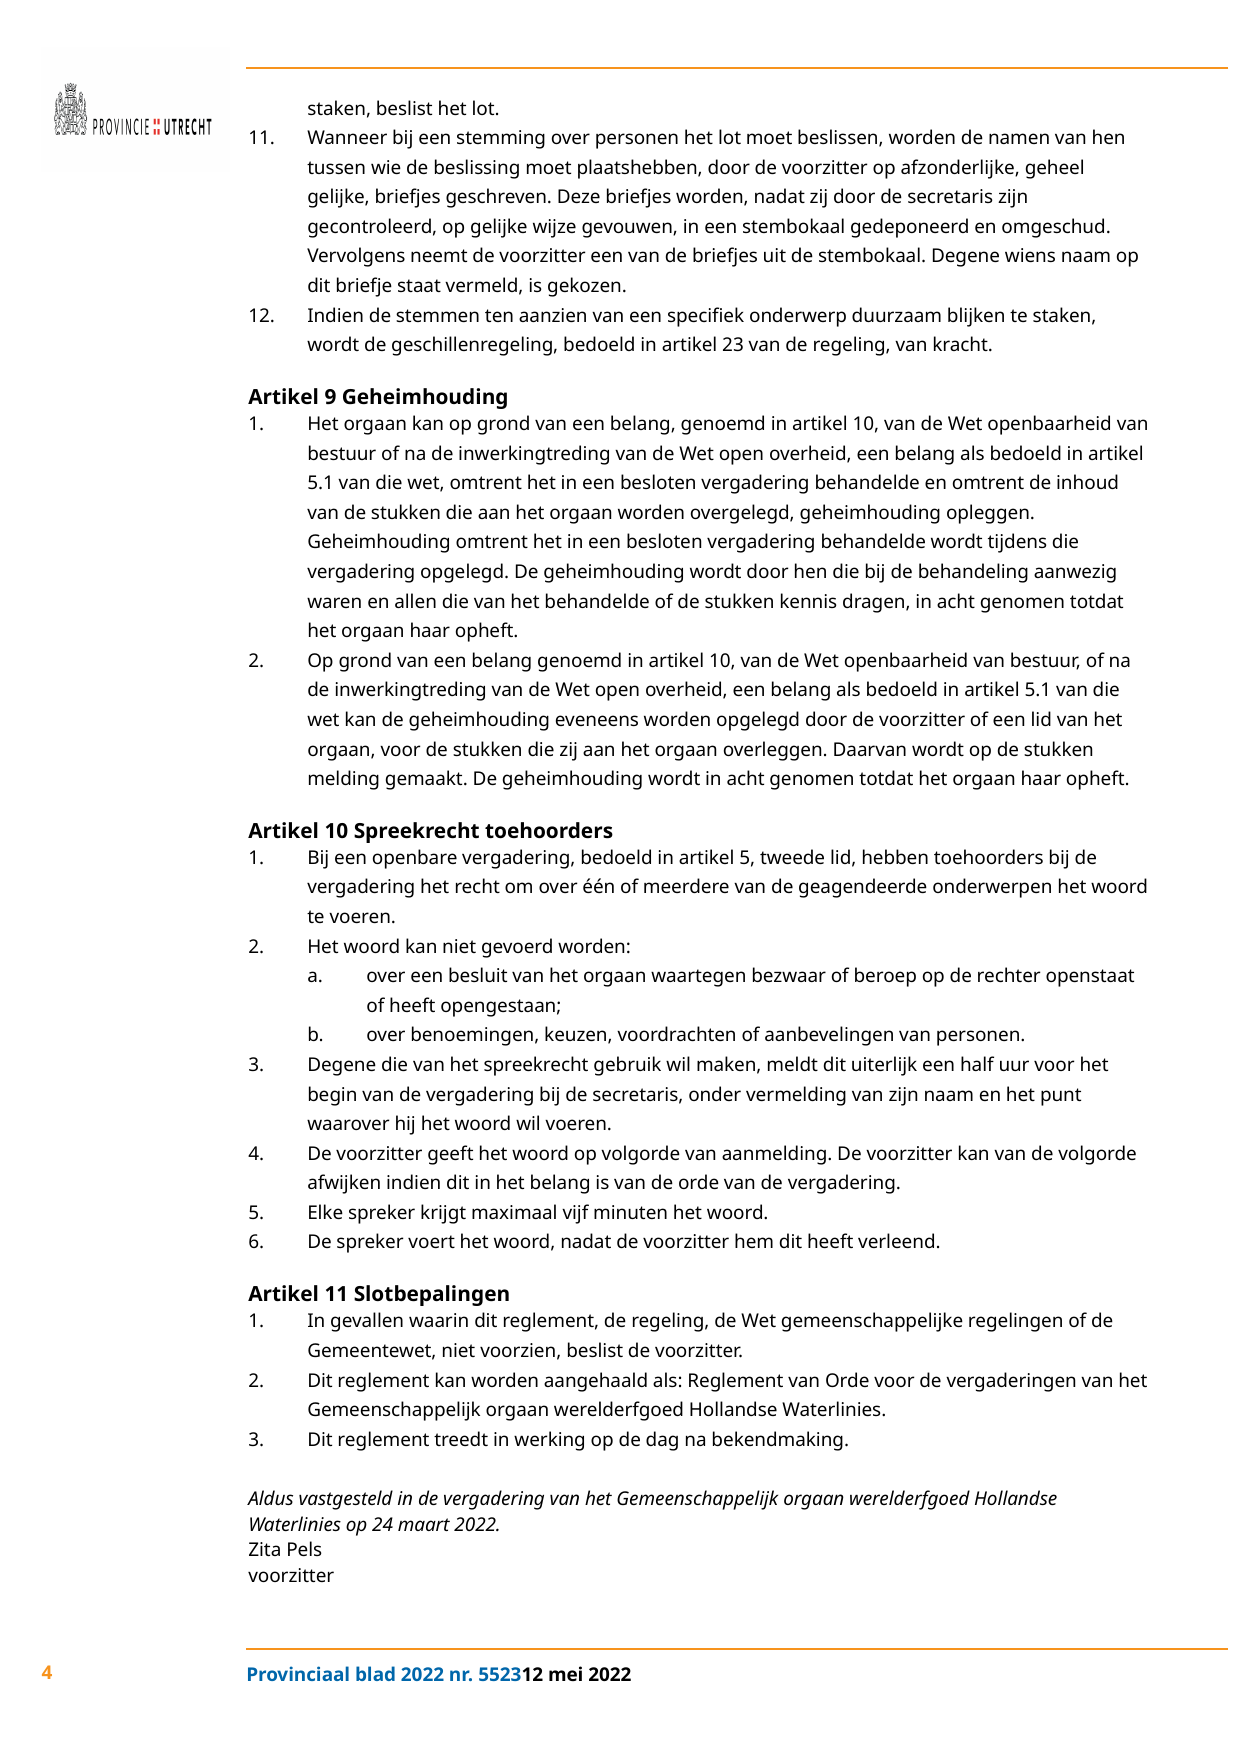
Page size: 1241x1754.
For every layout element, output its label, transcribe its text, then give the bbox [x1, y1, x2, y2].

text Artikel 11 Slotbepalingen [248, 1279, 1152, 1308]
list Bij een openbare vergadering, bedoeld in artikel 5, tweede lid, hebben toehoorders bij de vergadering het recht om over één of meerdere van de geagendeerde onderwerpen het woord te voeren. [248, 844, 1152, 929]
list Indien de stemmen ten aanzien van een specifiek onderwerp duurzaam blijken te staken, wordt de geschillenregeling, bedoeld in artikel 23 van de regeling, van kracht. [248, 302, 1152, 357]
list Degene die van het spreekrecht gebruik wil maken, meldt dit uiterlijk een half uur voor het begin van de vergadering bij de secretaris, onder vermelding van zijn naam en het punt waarover hij het woord wil voeren. [248, 1051, 1152, 1136]
list De spreker voert het woord, nadat de voorzitter hem dit heeft verleend. [248, 1229, 1152, 1254]
list Elke spreker krijgt maximaal vijf minuten het woord. [248, 1199, 1152, 1225]
list over benoemingen, keuzen, voordrachten of aanbevelingen van personen. [307, 1022, 1152, 1047]
list Wanneer bij een stemming over personen het lot moet beslissen, worden de namen van hen tussen wie de beslissing moet plaatshebben, door de voorzitter op afzonderlijke, geheel gelijke, briefjes geschreven. Deze briefjes worden, nadat zij door de secretaris zijn gecontroleerd, op gelijke wijze gevouwen, in een stembokaal gedeponeerd en omgeschud. Vervolgens neemt de voorzitter een van de briefjes uit de stembokaal. Degene wiens naam op dit briefje staat vermeld, is gekozen. [248, 124, 1152, 298]
list Het orgaan kan op grond van een belang, genoemd in artikel 10, van de Wet openbaarheid van bestuur of na de inwerkingtreding van de Wet open overheid, een belang als bedoeld in artikel 5.1 van die wet, omtrent het in een besloten vergadering behandelde en omtrent de inhoud van de stukken die aan het orgaan worden overgelegd, geheimhouding opleggen. Geheimhouding omtrent het in een besloten vergadering behandelde wordt tijdens die vergadering opgelegd. De geheimhouding wordt door hen die bij de behandeling aanwezig waren en allen die van het behandelde of de stukken kennis dragen, in acht genomen totdat het orgaan haar opheft. [248, 410, 1152, 643]
list over een besluit van het orgaan waartegen bezwaar of beroep op de rechter openstaat of heeft opengestaan; [307, 962, 1152, 1018]
text Zita Pels [248, 1537, 1152, 1562]
list In gevallen waarin dit reglement, de regeling, de Wet gemeenschappelijke regelingen of de Gemeentewet, niet voorzien, beslist de voorzitter. [248, 1308, 1152, 1363]
list De voorzitter geeft het woord op volgorde van aanmelding. De voorzitter kan van de volgorde afwijken indien dit in het belang is van de orde van de vergadering. [248, 1140, 1152, 1195]
list Dit reglement treedt in werking op de dag na bekendmaking. [248, 1426, 1152, 1452]
list Op grond van een belang genoemd in artikel 10, van de Wet openbaarheid van bestuur, of na de inwerkingtreding van de Wet open overheid, een belang als bedoeld in artikel 5.1 van die wet kan de geheimhouding eveneens worden opgelegd door de voorzitter of een lid van het orgaan, voor de stukken die zij aan het orgaan overleggen. Daarvan wordt op de stukken melding gemaakt. De geheimhouding wordt in acht genomen totdat het orgaan haar opheft. [248, 647, 1152, 791]
text Artikel 10 Spreekrecht toehoorders [248, 816, 1152, 844]
list Het woord kan niet gevoerd worden: [248, 933, 1152, 959]
list staken, beslist het lot. [248, 95, 1152, 121]
text voorzitter [248, 1562, 1152, 1588]
text Aldus vastgesteld in de vergadering van het Gemeenschappelijk orgaan werelderfgoed Hollandse Waterlinies op 24 maart 2022. [248, 1485, 1152, 1537]
text Artikel 9 Geheimhouding [248, 382, 1152, 410]
list Dit reglement kan worden aangehaald als: Reglement van Orde voor de vergaderingen van het Gemeenschappelijk orgaan werelderfgoed Hollandse Waterlinies. [248, 1367, 1152, 1422]
picture [41, 47, 231, 172]
